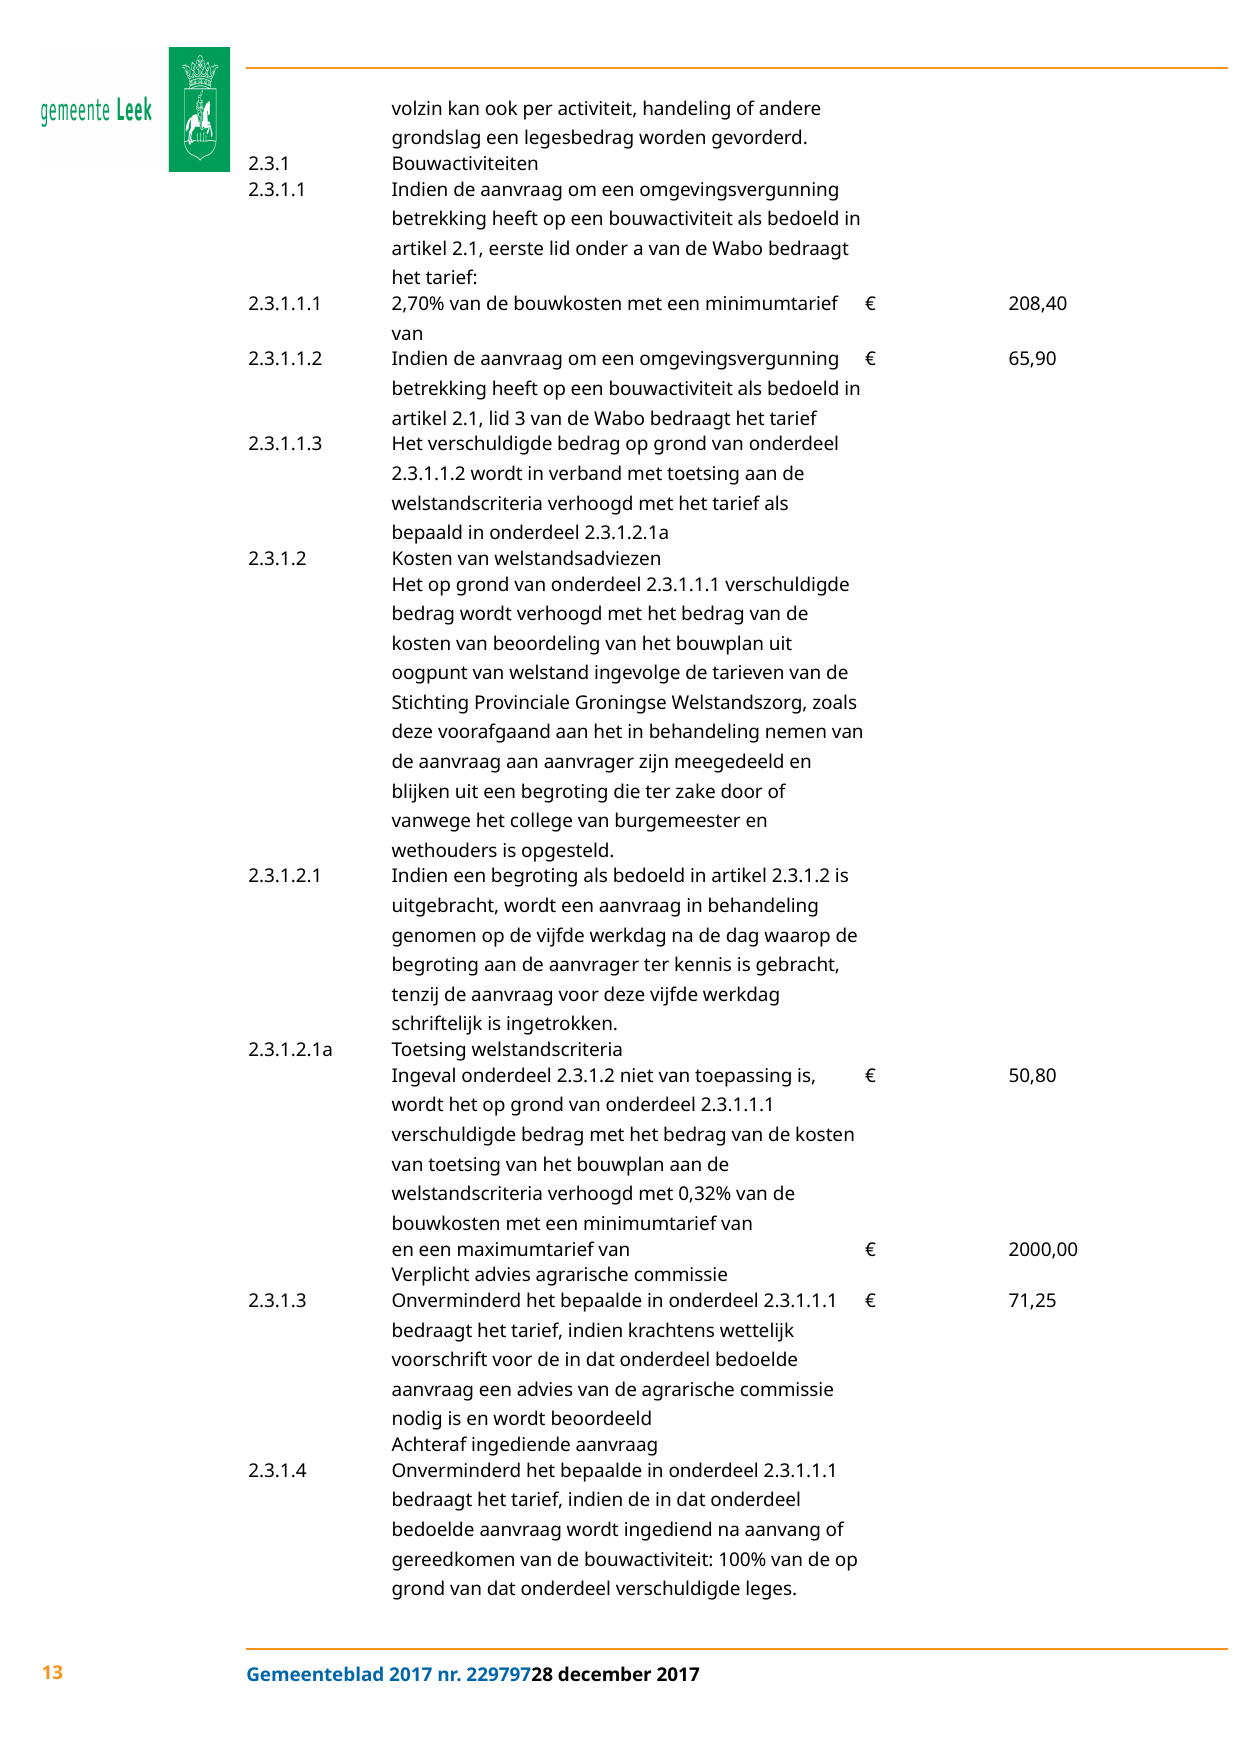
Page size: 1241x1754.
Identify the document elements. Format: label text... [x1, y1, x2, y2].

table_cell [865, 1431, 1008, 1457]
table_cell Kosten van welstandsadviezen [391, 545, 865, 571]
table_cell Onverminderd het bepaalde in onderdeel 2.3.1.1.1 bedraagt het tarief, indien de in dat onderdeel bedoelde aanvraag wordt ingediend na aanvang of gereedkomen van de bouwactiviteit: 100% van de op grond van dat onderdeel verschuldigde leges. [391, 1457, 865, 1601]
table_cell 2.3.1.1.2 [248, 346, 391, 431]
table_cell [1008, 150, 1152, 176]
table_cell Onverminderd het bepaalde in onderdeel 2.3.1.1.1 bedraagt het tarief, indien krachtens wettelijk voorschrift voor de in dat onderdeel bedoelde aanvraag een advies van de agrarische commissie nodig is en wordt beoordeeld [391, 1287, 865, 1431]
table_cell Toetsing welstandscriteria [391, 1036, 865, 1062]
table_cell [248, 1261, 391, 1287]
table_cell 2.3.1.2.1 [248, 863, 391, 1036]
table_cell [1008, 1457, 1152, 1601]
table_cell [1008, 863, 1152, 1036]
table_cell [865, 863, 1008, 1036]
table_cell [1008, 176, 1152, 290]
table_cell 2.3.1.1.3 [248, 431, 391, 545]
table_cell Verplicht advies agrarische commissie [391, 1261, 865, 1287]
table_cell [865, 95, 1008, 150]
table_cell Indien een begroting als bedoeld in artikel 2.3.1.2 is uitgebracht, wordt een aanvraag in behandeling genomen op de vijfde werkdag na de dag waarop de begroting aan de aanvrager ter kennis is gebracht, tenzij de aanvraag voor deze vijfde werkdag schriftelijk is ingetrokken. [391, 863, 865, 1036]
table_cell [865, 1261, 1008, 1287]
table_cell [865, 545, 1008, 571]
table_cell volzin kan ook per activiteit, handeling of andere grondslag een legesbedrag worden gevorderd. [391, 95, 865, 150]
table_cell 50,80 [1008, 1062, 1152, 1236]
table_cell 2.3.1 [248, 150, 391, 176]
table_cell [865, 571, 1008, 863]
table_cell Indien de aanvraag om een omgevingsvergunning betrekking heeft op een bouwactiviteit als bedoeld in artikel 2.1, eerste lid onder a van de Wabo bedraagt het tarief: [391, 176, 865, 290]
table_cell [865, 1036, 1008, 1062]
table_cell [1008, 95, 1152, 150]
table_cell 208,40 [1008, 290, 1152, 346]
table_cell [1008, 571, 1152, 863]
picture [41, 47, 231, 172]
table_cell [248, 571, 391, 863]
table_cell € [865, 1236, 1008, 1261]
table_cell 2.3.1.2.1a [248, 1036, 391, 1062]
table_cell 2000,00 [1008, 1236, 1152, 1261]
table_cell 2.3.1.2 [248, 545, 391, 571]
table_cell [248, 1062, 391, 1236]
table_cell € [865, 290, 1008, 346]
table_cell [1008, 1261, 1152, 1287]
table_cell Bouwactiviteiten [391, 150, 865, 176]
table_cell 2.3.1.1.1 [248, 290, 391, 346]
table_cell [1008, 1431, 1152, 1457]
table_cell [248, 1236, 391, 1261]
table_cell [865, 176, 1008, 290]
table_cell en een maximumtarief van [391, 1236, 865, 1261]
table_cell Het verschuldigde bedrag op grond van onderdeel 2.3.1.1.2 wordt in verband met toetsing aan de welstandscriteria verhoogd met het tarief als bepaald in onderdeel 2.3.1.2.1a [391, 431, 865, 545]
table_cell 2.3.1.1 [248, 176, 391, 290]
table_cell € [865, 1287, 1008, 1431]
table_cell [1008, 545, 1152, 571]
table_cell [248, 1431, 391, 1457]
table_cell Indien de aanvraag om een omgevingsvergunning betrekking heeft op een bouwactiviteit als bedoeld in artikel 2.1, lid 3 van de Wabo bedraagt het tarief [391, 346, 865, 431]
table_cell € [865, 1062, 1008, 1236]
table_cell [248, 95, 391, 150]
table_cell [1008, 431, 1152, 545]
table_cell € [865, 346, 1008, 431]
table_cell 2.3.1.3 [248, 1287, 391, 1431]
table_cell [1008, 1036, 1152, 1062]
table_cell Het op grond van onderdeel 2.3.1.1.1 verschuldigde bedrag wordt verhoogd met het bedrag van de kosten van beoordeling van het bouwplan uit oogpunt van welstand ingevolge de tarieven van de Stichting Provinciale Groningse Welstandszorg, zoals deze voorafgaand aan het in behandeling nemen van de aanvraag aan aanvrager zijn meegedeeld en blijken uit een begroting die ter zake door of vanwege het college van burgemeester en wethouders is opgesteld. [391, 571, 865, 863]
table_cell 2,70% van de bouwkosten met een minimumtarief van [391, 290, 865, 346]
table_cell 71,25 [1008, 1287, 1152, 1431]
table_cell Ingeval onderdeel 2.3.1.2 niet van toepassing is, wordt het op grond van onderdeel 2.3.1.1.1 verschuldigde bedrag met het bedrag van de kosten van toetsing van het bouwplan aan de welstandscriteria verhoogd met 0,32% van de bouwkosten met een minimumtarief van [391, 1062, 865, 1236]
table_cell [865, 431, 1008, 545]
table_cell [865, 1457, 1008, 1601]
table_cell [865, 150, 1008, 176]
table_cell 65,90 [1008, 346, 1152, 431]
table_cell Achteraf ingediende aanvraag [391, 1431, 865, 1457]
table_cell 2.3.1.4 [248, 1457, 391, 1601]
